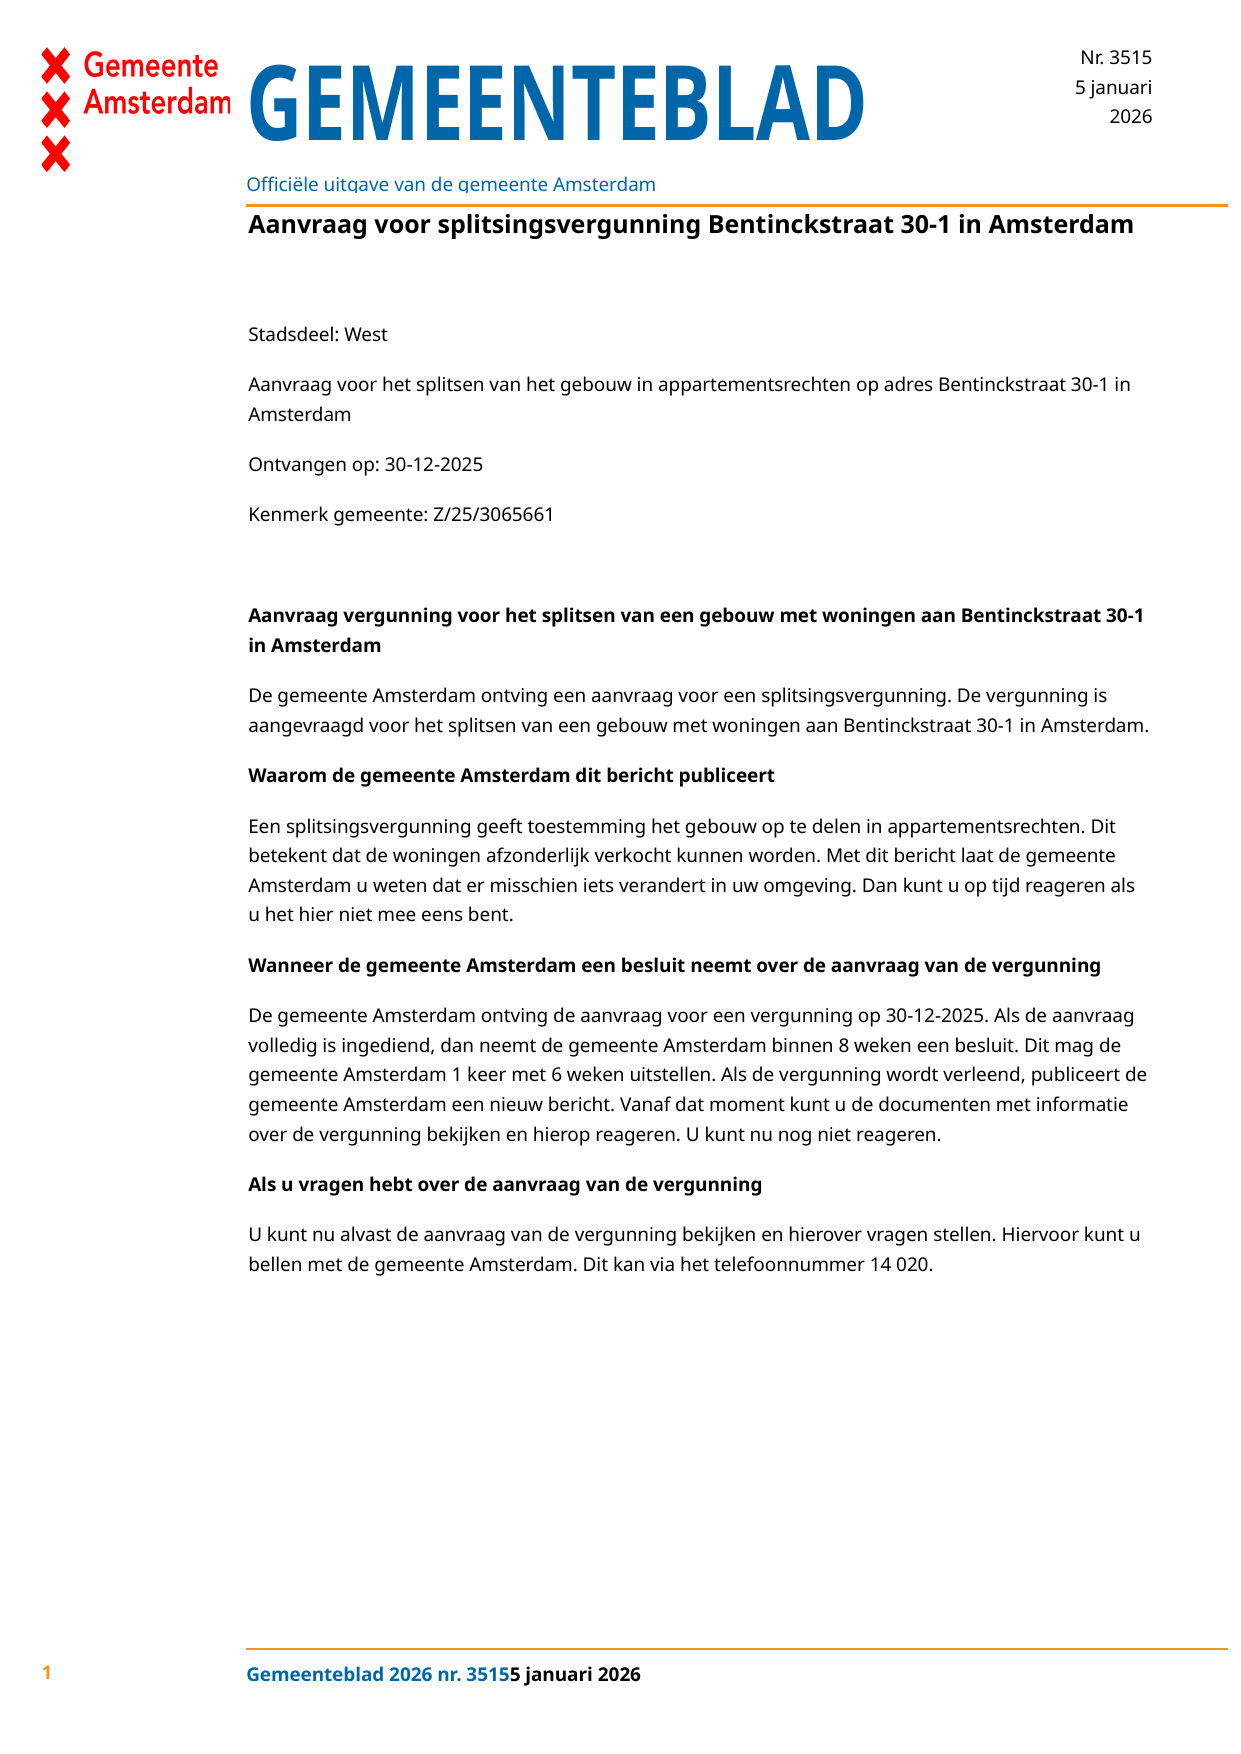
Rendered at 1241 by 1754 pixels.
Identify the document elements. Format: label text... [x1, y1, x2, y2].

text Aanvraag voor splitsingsvergunning Bentinckstraat 30-1 in Amsterdam [248, 207, 1152, 241]
text U kunt nu alvast de aanvraag van de vergunning bekijken en hierover vragen stellen. Hiervoor kunt u bellen met de gemeente Amsterdam. Dit kan via het telefoonnummer 14 020. [248, 1222, 1152, 1277]
text Als u vragen hebt over de aanvraag van de vergunning [248, 1171, 1152, 1197]
text Aanvraag voor het splitsen van het gebouw in appartementsrechten op adres Bentinckstraat 30-1 in Amsterdam [248, 371, 1152, 426]
text Wanneer de gemeente Amsterdam een besluit neemt over de aanvraag van de vergunning [248, 952, 1152, 978]
text De gemeente Amsterdam ontving de aanvraag voor een vergunning op 30-12-2025. Als de aanvraag volledig is ingediend, dan neemt de gemeente Amsterdam binnen 8 weken een besluit. Dit mag de gemeente Amsterdam 1 keer met 6 weken uitstellen. Als de vergunning wordt verleend, publiceert de gemeente Amsterdam een nieuw bericht. Vanaf dat moment kunt u de documenten met informatie over de vergunning bekijken en hierop reageren. U kunt nu nog niet reageren. [248, 1002, 1152, 1146]
text Stadsdeel: West [248, 321, 1152, 346]
text Aanvraag vergunning voor het splitsen van een gebouw met woningen aan Bentinckstraat 30-1 in Amsterdam [248, 602, 1152, 658]
text Kenmerk gemeente: Z/25/3065661 [248, 502, 1152, 527]
text Ontvangen op: 30-12-2025 [248, 451, 1152, 477]
text De gemeente Amsterdam ontving een aanvraag voor een splitsingsvergunning. De vergunning is aangevraagd voor het splitsen van een gebouw met woningen aan Bentinckstraat 30-1 in Amsterdam. [248, 682, 1152, 738]
text Waarom de gemeente Amsterdam dit bericht publiceert [248, 762, 1152, 788]
picture [41, 47, 231, 172]
text Een splitsingsvergunning geeft toestemming het gebouw op te delen in appartementsrechten. Dit betekent dat de woningen afzonderlijk verkocht kunnen worden. Met dit bericht laat de gemeente Amsterdam u weten dat er misschien iets verandert in uw omgeving. Dan kunt u op tijd reageren als u het hier niet mee eens bent. [248, 813, 1152, 927]
